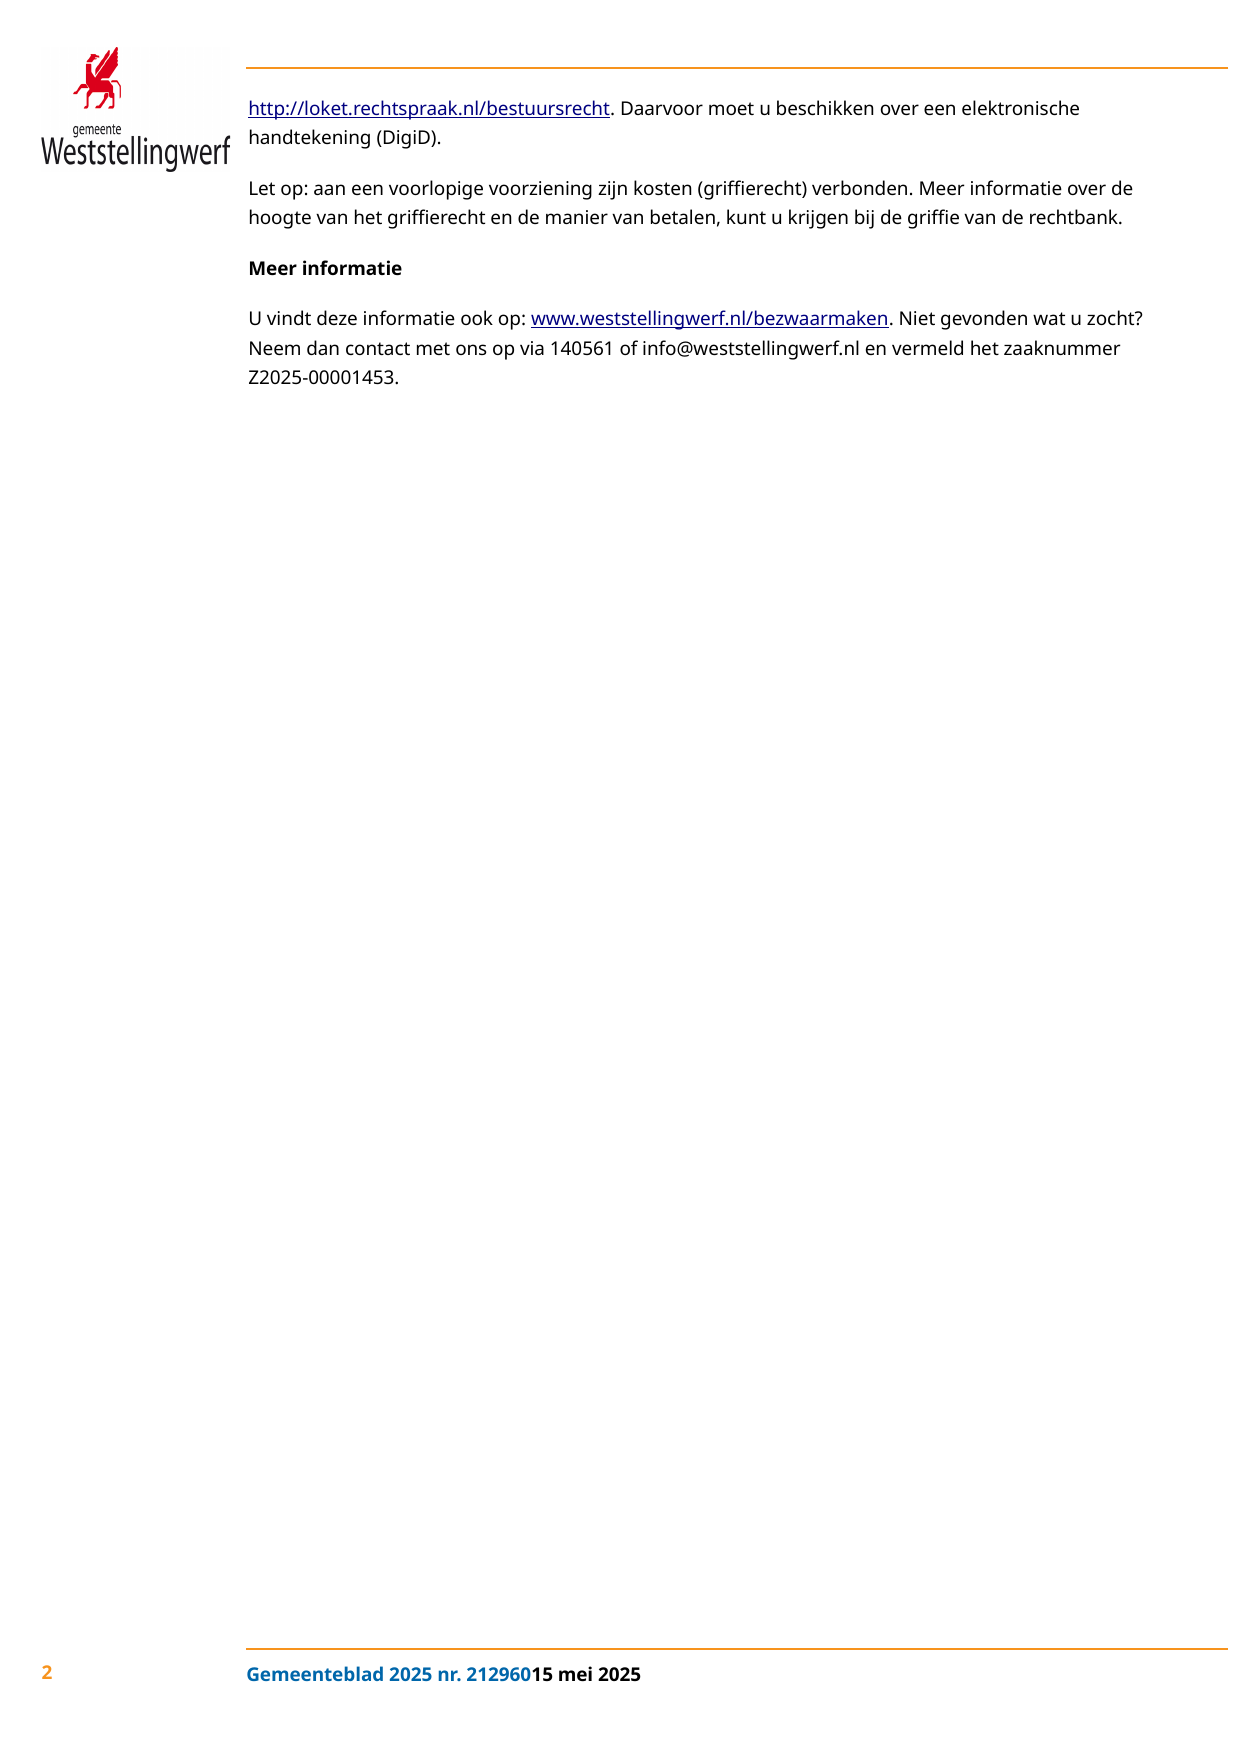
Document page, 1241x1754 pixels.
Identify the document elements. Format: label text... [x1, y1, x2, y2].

text Meer informatie [248, 255, 1152, 281]
text U vindt deze informatie ook op: www.weststellingwerf.nl/bezwaarmaken. Niet gevonden wat u zocht? Neem dan contact met ons op via 140561 of info@weststellingwerf.nl en vermeld het zaaknummer Z2025-00001453. [248, 305, 1152, 390]
text Let op: aan een voorlopige voorziening zijn kosten (griffierecht) verbonden. Meer informatie over de hoogte van het griffierecht en de manier van betalen, kunt u krijgen bij de griffie van de rechtbank. [248, 175, 1152, 230]
picture [41, 47, 231, 172]
text http://loket.rechtspraak.nl/bestuursrecht. Daarvoor moet u beschikken over een elektronische handtekening (DigiD). [248, 95, 1152, 150]
